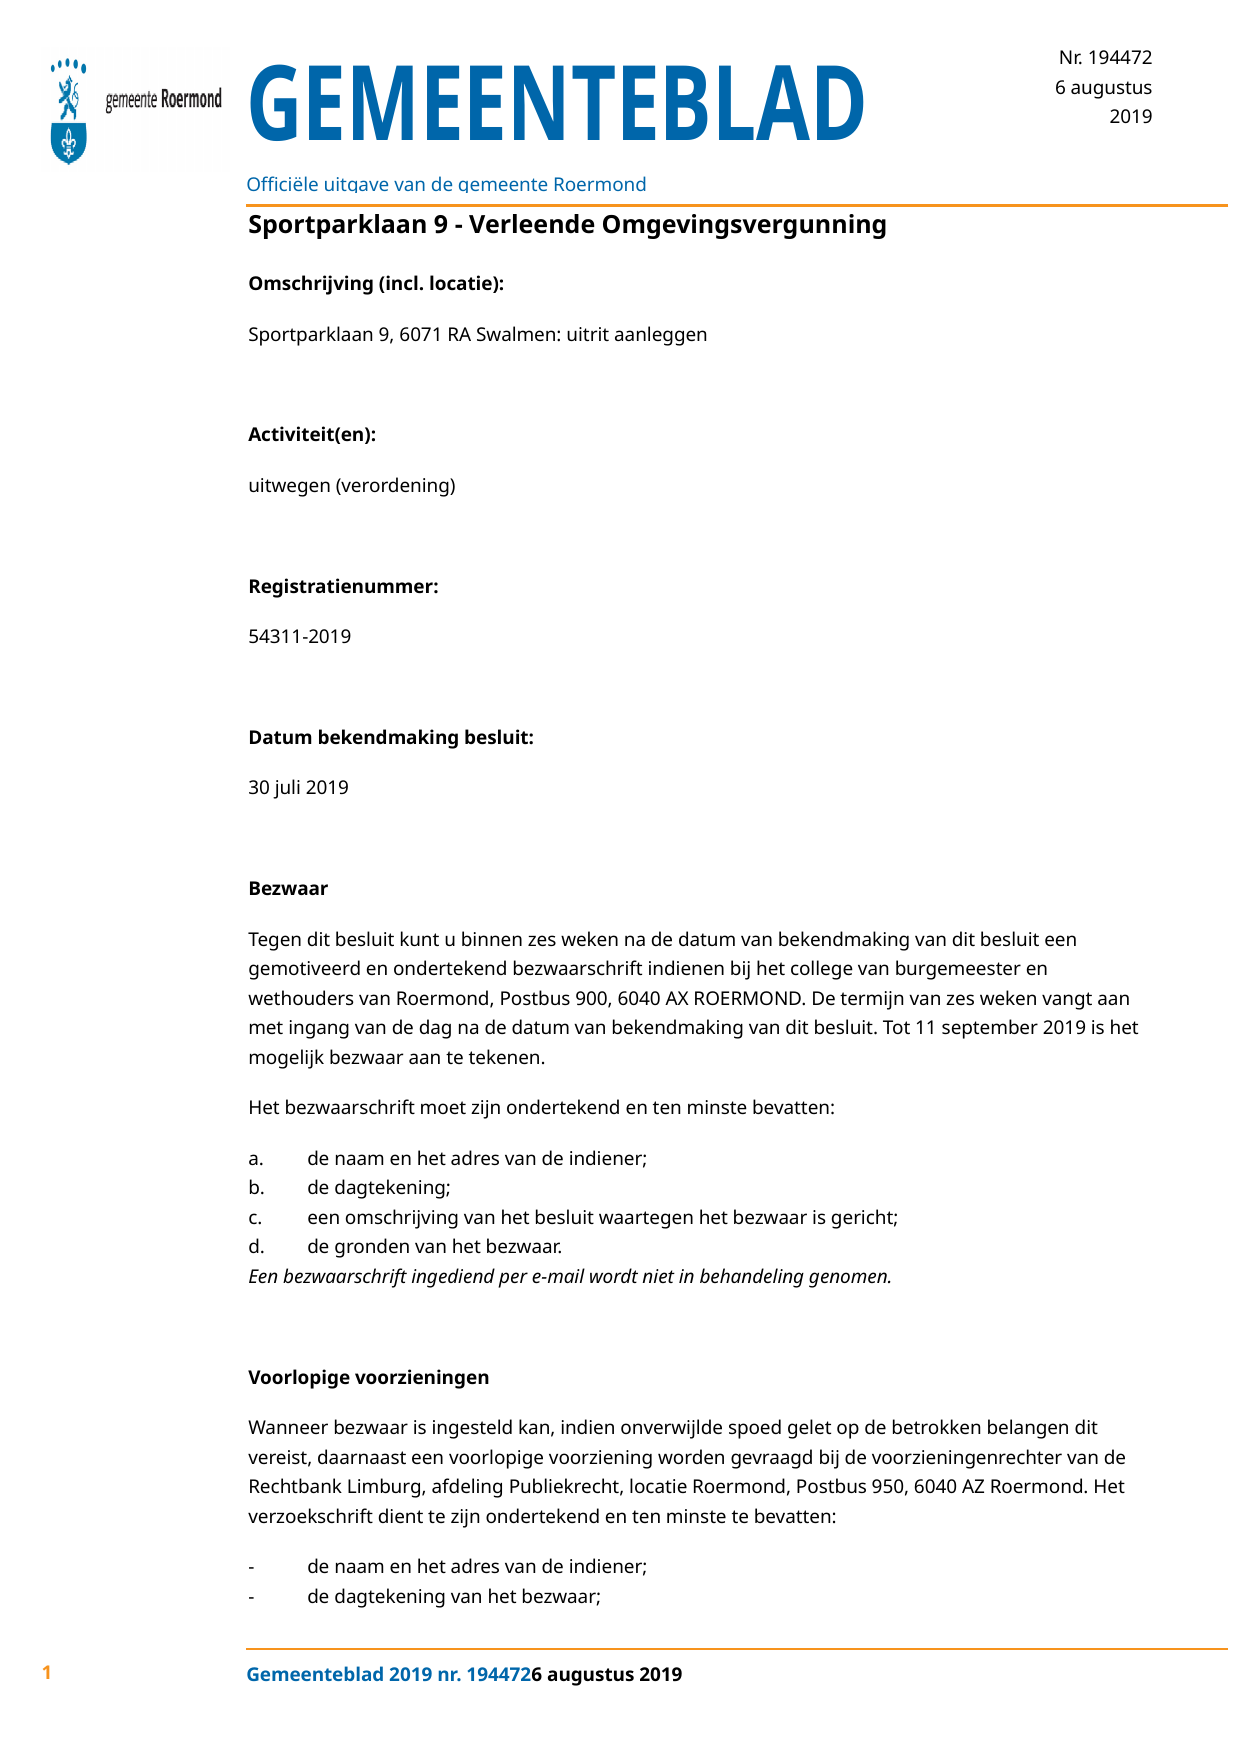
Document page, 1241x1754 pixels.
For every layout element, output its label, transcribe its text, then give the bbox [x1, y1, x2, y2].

text Activiteit(en): [248, 422, 1152, 447]
list de naam en het adres van de indiener; [248, 1554, 1152, 1579]
text Een bezwaarschrift ingediend per e-mail wordt niet in behandeling genomen. [248, 1263, 1152, 1289]
list een omschrijving van het besluit waartegen het bezwaar is gericht; [248, 1204, 1152, 1230]
text 54311-2019 [248, 623, 1152, 649]
list de gronden van het bezwaar. [248, 1234, 1152, 1259]
text Omschrijving (incl. locatie): [248, 270, 1152, 296]
text Voorlopige voorzieningen [248, 1364, 1152, 1390]
text 30 juli 2019 [248, 774, 1152, 800]
text Tegen dit besluit kunt u binnen zes weken na de datum van bekendmaking van dit besluit een gemotiveerd en ondertekend bezwaarschrift indienen bij het college van burgemeester en wethouders van Roermond, Postbus 900, 6040 AX ROERMOND. De termijn van zes weken vangt aan met ingang van de dag na de datum van bekendmaking van dit besluit. Tot 11 september 2019 is het mogelijk bezwaar aan te tekenen. [248, 926, 1152, 1070]
text Wanneer bezwaar is ingesteld kan, indien onverwijlde spoed gelet op de betrokken belangen dit vereist, daarnaast een voorlopige voorziening worden gevraagd bij de voorzieningenrechter van de Rechtbank Limburg, afdeling Publiekrecht, locatie Roermond, Postbus 950, 6040 AZ Roermond. Het verzoekschrift dient te zijn ondertekend en ten minste te bevatten: [248, 1414, 1152, 1529]
picture [41, 47, 231, 172]
list de dagtekening; [248, 1174, 1152, 1200]
list de naam en het adres van de indiener; [248, 1145, 1152, 1171]
text Registratienummer: [248, 573, 1152, 598]
list de dagtekening van het bezwaar; [248, 1583, 1152, 1609]
text Sportparklaan 9, 6071 RA Swalmen: uitrit aanleggen [248, 321, 1152, 346]
text Bezwaar [248, 875, 1152, 901]
text Datum bekendmaking besluit: [248, 724, 1152, 750]
text uitwegen (verordening) [248, 472, 1152, 498]
text Het bezwaarschrift moet zijn ondertekend en ten minste bevatten: [248, 1094, 1152, 1120]
text Sportparklaan 9 - Verleende Omgevingsvergunning [248, 207, 1152, 241]
